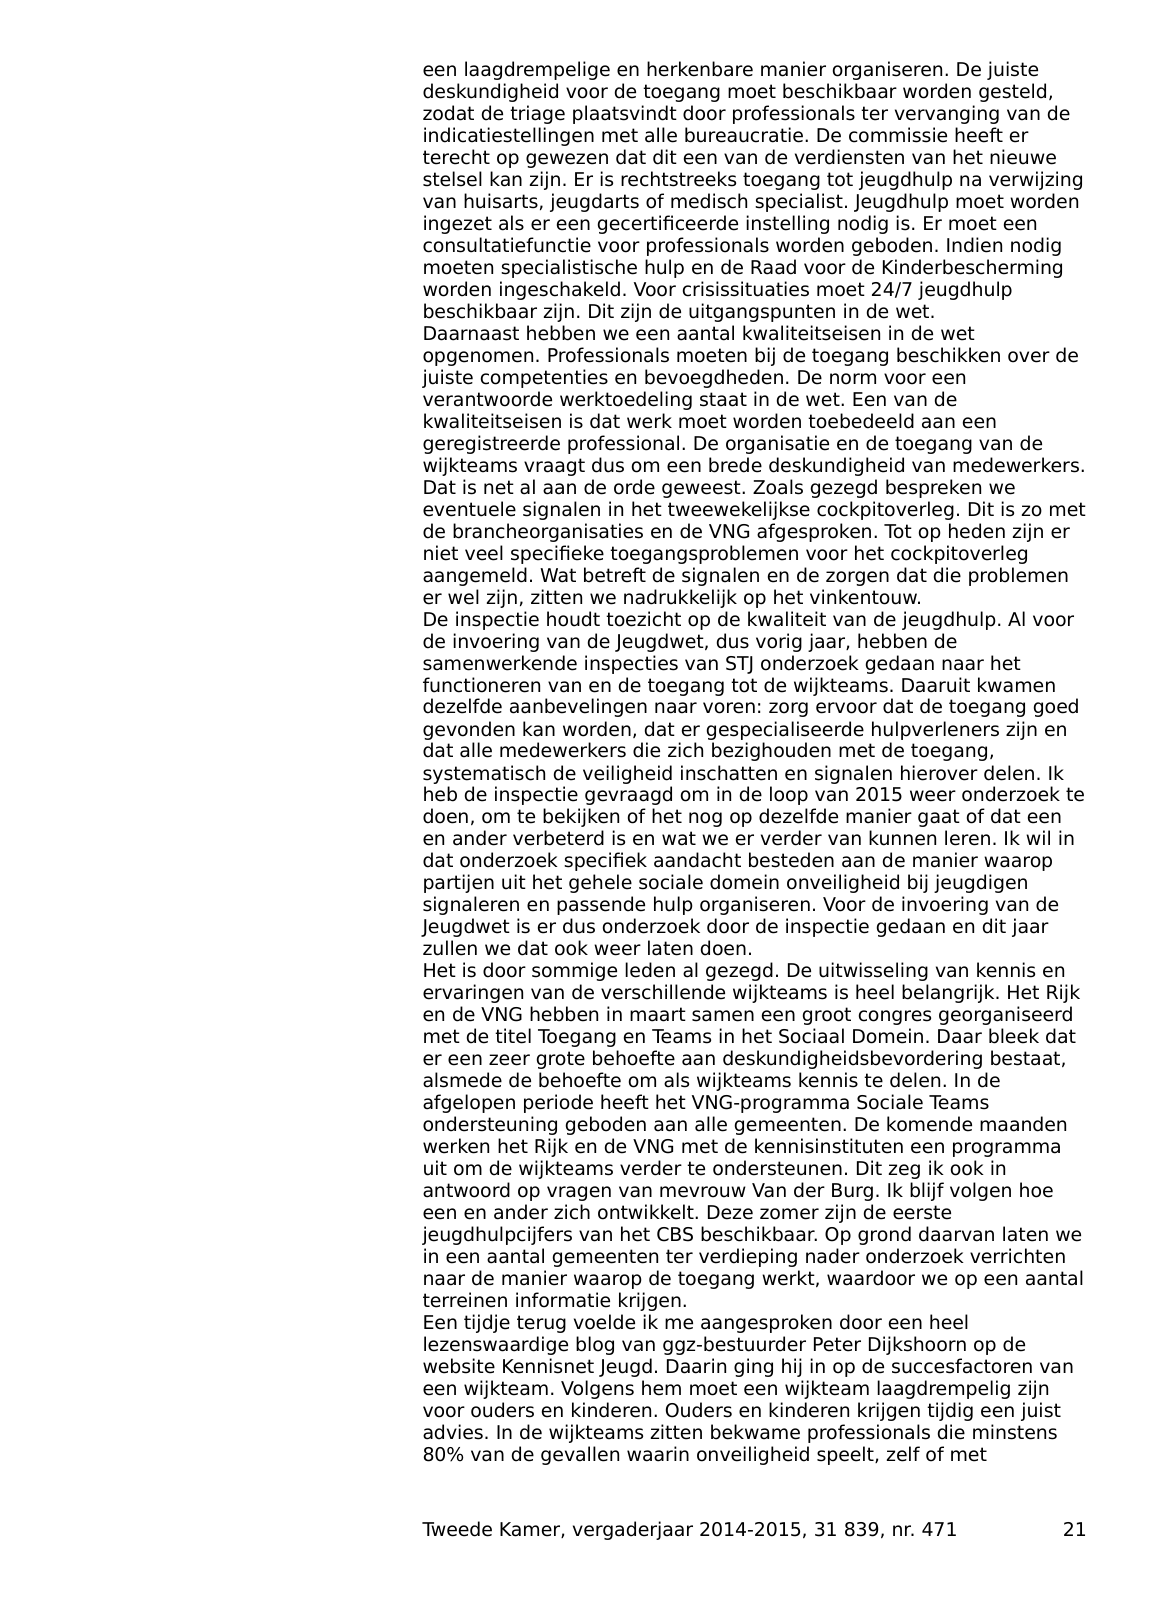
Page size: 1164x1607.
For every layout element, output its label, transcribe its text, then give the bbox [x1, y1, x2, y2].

text Daarnaast hebben we een aantal kwaliteitseisen in de wet opgenomen. Professionals moeten bij de toegang beschikken over de juiste competenties en bevoegdheden. De norm voor een verantwoorde werktoedeling staat in de wet. Een van de kwaliteitseisen is dat werk moet worden toebedeeld aan een geregistreerde professional. De organisatie en de toegang van de wijkteams vraagt dus om een brede deskundigheid van medewerkers. Dat is net al aan de orde geweest. Zoals gezegd bespreken we eventuele signalen in het tweewekelijkse cockpitoverleg. Dit is zo met de brancheorganisaties en de VNG afgesproken. Tot op heden zijn er niet veel specifieke toegangsproblemen voor het cockpitoverleg aangemeld. Wat betreft de signalen en de zorgen dat die problemen er wel zijn, zitten we nadrukkelijk op het vinkentouw. [422, 323, 1087, 608]
text Het is door sommige leden al gezegd. De uitwisseling van kennis en ervaringen van de verschillende wijkteams is heel belangrijk. Het Rijk en de VNG hebben in maart samen een groot congres georganiseerd met de titel Toegang en Teams in het Sociaal Domein. Daar bleek dat er een zeer grote behoefte aan deskundigheidsbevordering bestaat, alsmede de behoefte om als wijkteams kennis te delen. In de afgelopen periode heeft het VNG-programma Sociale Teams ondersteuning geboden aan alle gemeenten. De komende maanden werken het Rijk en de VNG met de kennisinstituten een programma uit om de wijkteams verder te ondersteunen. Dit zeg ik ook in antwoord op vragen van mevrouw Van der Burg. Ik blijf volgen hoe een en ander zich ontwikkelt. Deze zomer zijn de eerste jeugdhulpcijfers van het CBS beschikbaar. Op grond daarvan laten we in een aantal gemeenten ter verdieping nader onderzoek verrichten naar de manier waarop de toegang werkt, waardoor we op een aantal terreinen informatie krijgen. [422, 960, 1087, 1312]
text Een tijdje terug voelde ik me aangesproken door een heel lezenswaardige blog van ggz-bestuurder Peter Dijkshoorn op de website Kennisnet Jeugd. Daarin ging hij in op de succesfactoren van een wijkteam. Volgens hem moet een wijkteam laagdrempelig zijn voor ouders en kinderen. Ouders en kinderen krijgen tijdig een juist advies. In de wijkteams zitten bekwame professionals die minstens 80% van de gevallen waarin onveiligheid speelt, zelf of met [422, 1312, 1087, 1466]
text De inspectie houdt toezicht op de kwaliteit van de jeugdhulp. Al voor de invoering van de Jeugdwet, dus vorig jaar, hebben de samenwerkende inspecties van STJ onderzoek gedaan naar het functioneren van en de toegang tot de wijkteams. Daaruit kwamen dezelfde aanbevelingen naar voren: zorg ervoor dat de toegang goed gevonden kan worden, dat er gespecialiseerde hulpverleners zijn en dat alle medewerkers die zich bezighouden met de toegang, systematisch de veiligheid inschatten en signalen hierover delen. Ik heb de inspectie gevraagd om in de loop van 2015 weer onderzoek te doen, om te bekijken of het nog op dezelfde manier gaat of dat een en ander verbeterd is en wat we er verder van kunnen leren. Ik wil in dat onderzoek specifiek aandacht besteden aan de manier waarop partijen uit het gehele sociale domein onveiligheid bij jeugdigen signaleren en passende hulp organiseren. Voor de invoering van de Jeugdwet is er dus onderzoek door de inspectie gedaan en dit jaar zullen we dat ook weer laten doen. [422, 608, 1087, 960]
text een laagdrempelige en herkenbare manier organiseren. De juiste deskundigheid voor de toegang moet beschikbaar worden gesteld, zodat de triage plaatsvindt door professionals ter vervanging van de indicatiestellingen met alle bureaucratie. De commissie heeft er terecht op gewezen dat dit een van de verdiensten van het nieuwe stelsel kan zijn. Er is rechtstreeks toegang tot jeugdhulp na verwijzing van huisarts, jeugdarts of medisch specialist. Jeugdhulp moet worden ingezet als er een gecertificeerde instelling nodig is. Er moet een consultatiefunctie voor professionals worden geboden. Indien nodig moeten specialistische hulp en de Raad voor de Kinderbescherming worden ingeschakeld. Voor crisissituaties moet 24/7 jeugdhulp beschikbaar zijn. Dit zijn de uitgangspunten in de wet. [422, 59, 1087, 323]
